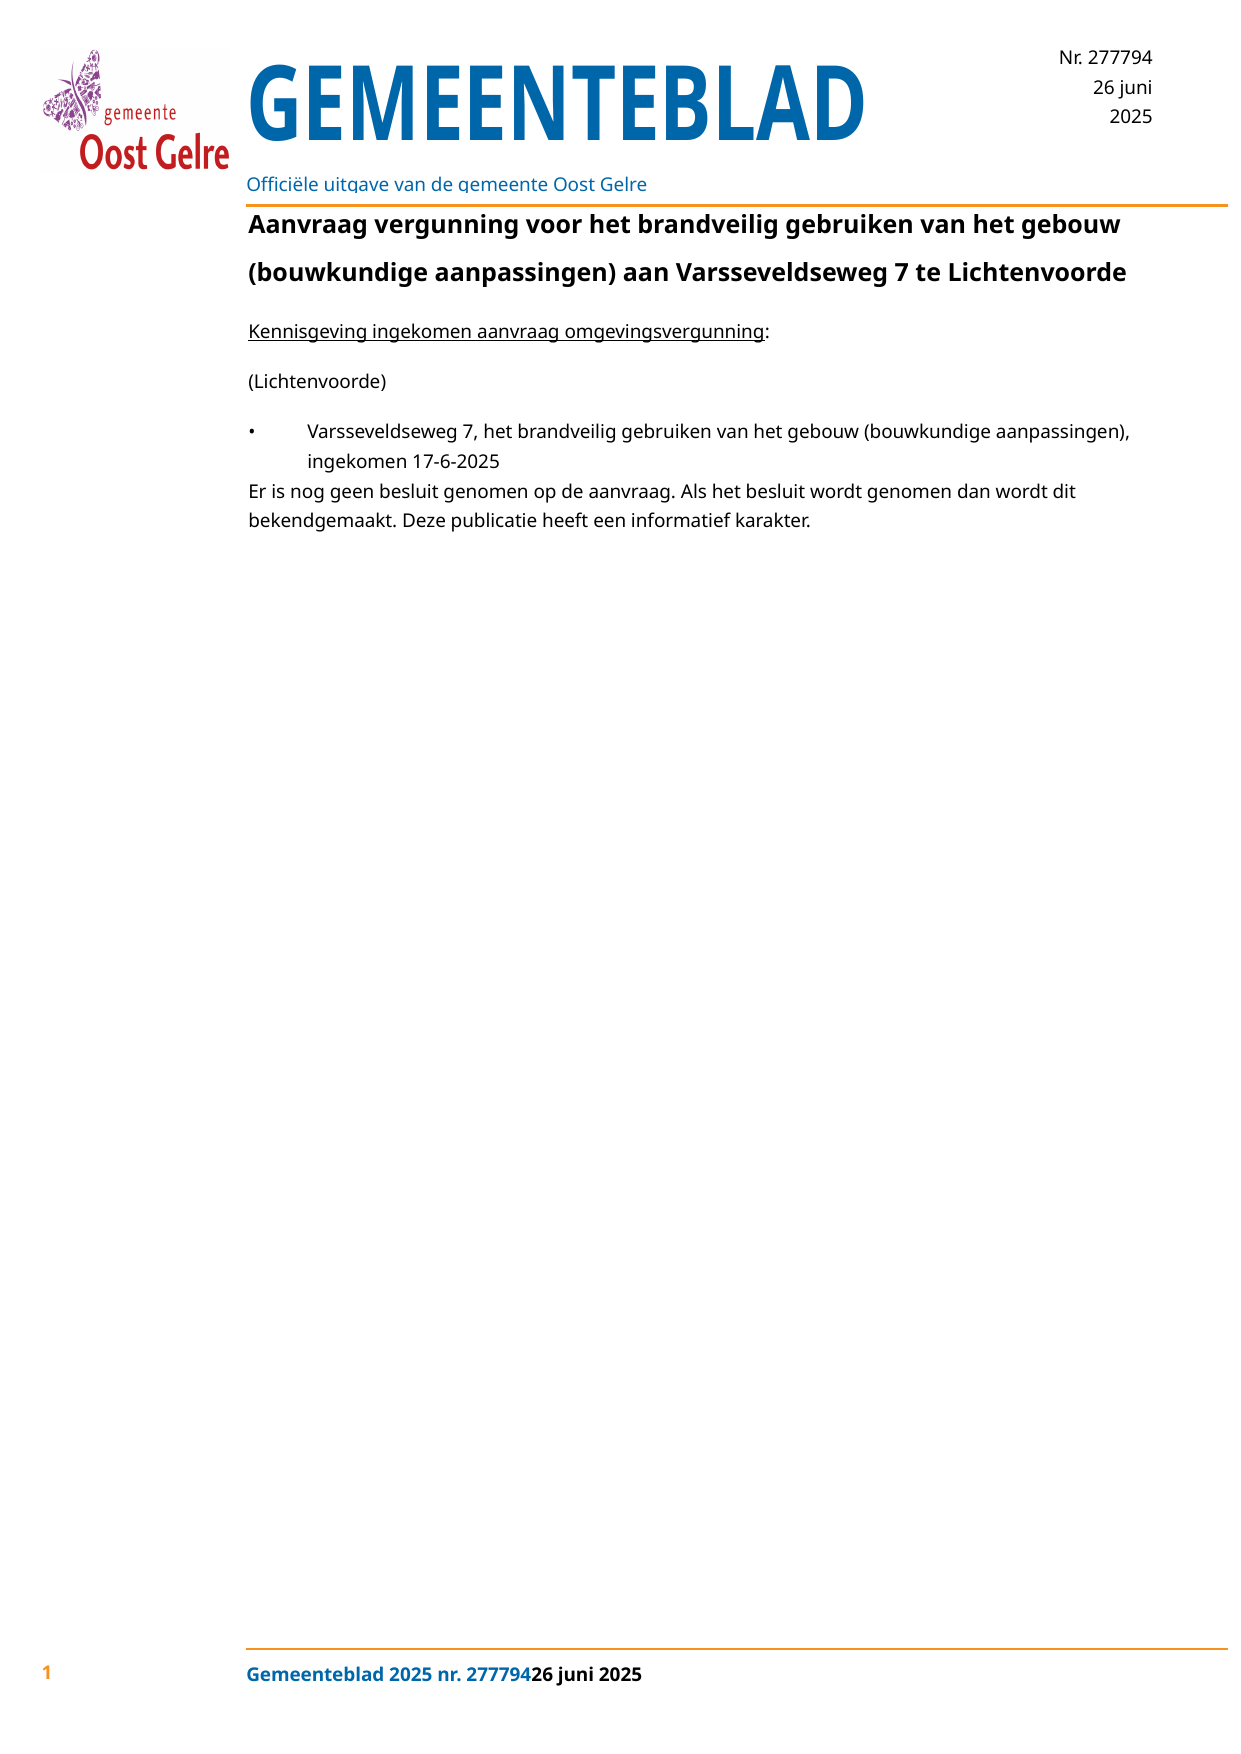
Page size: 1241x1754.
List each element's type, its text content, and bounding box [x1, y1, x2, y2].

text Aanvraag vergunning voor het brandveilig gebruiken van het gebouw (bouwkundige aanpassingen) aan Varsseveldseweg 7 te Lichtenvoorde [248, 207, 1152, 288]
list Varsseveldseweg 7, het brandveilig gebruiken van het gebouw (bouwkundige aanpassingen), ingekomen 17-6-2025 [248, 419, 1152, 474]
text (Lichtenvoorde) [248, 368, 1152, 394]
text Kennisgeving ingekomen aanvraag omgevingsvergunning: [248, 318, 1152, 344]
text Er is nog geen besluit genomen op de aanvraag. Als het besluit wordt genomen dan wordt dit bekendgemaakt. Deze publicatie heeft een informatief karakter. [248, 478, 1152, 533]
picture [41, 47, 231, 172]
